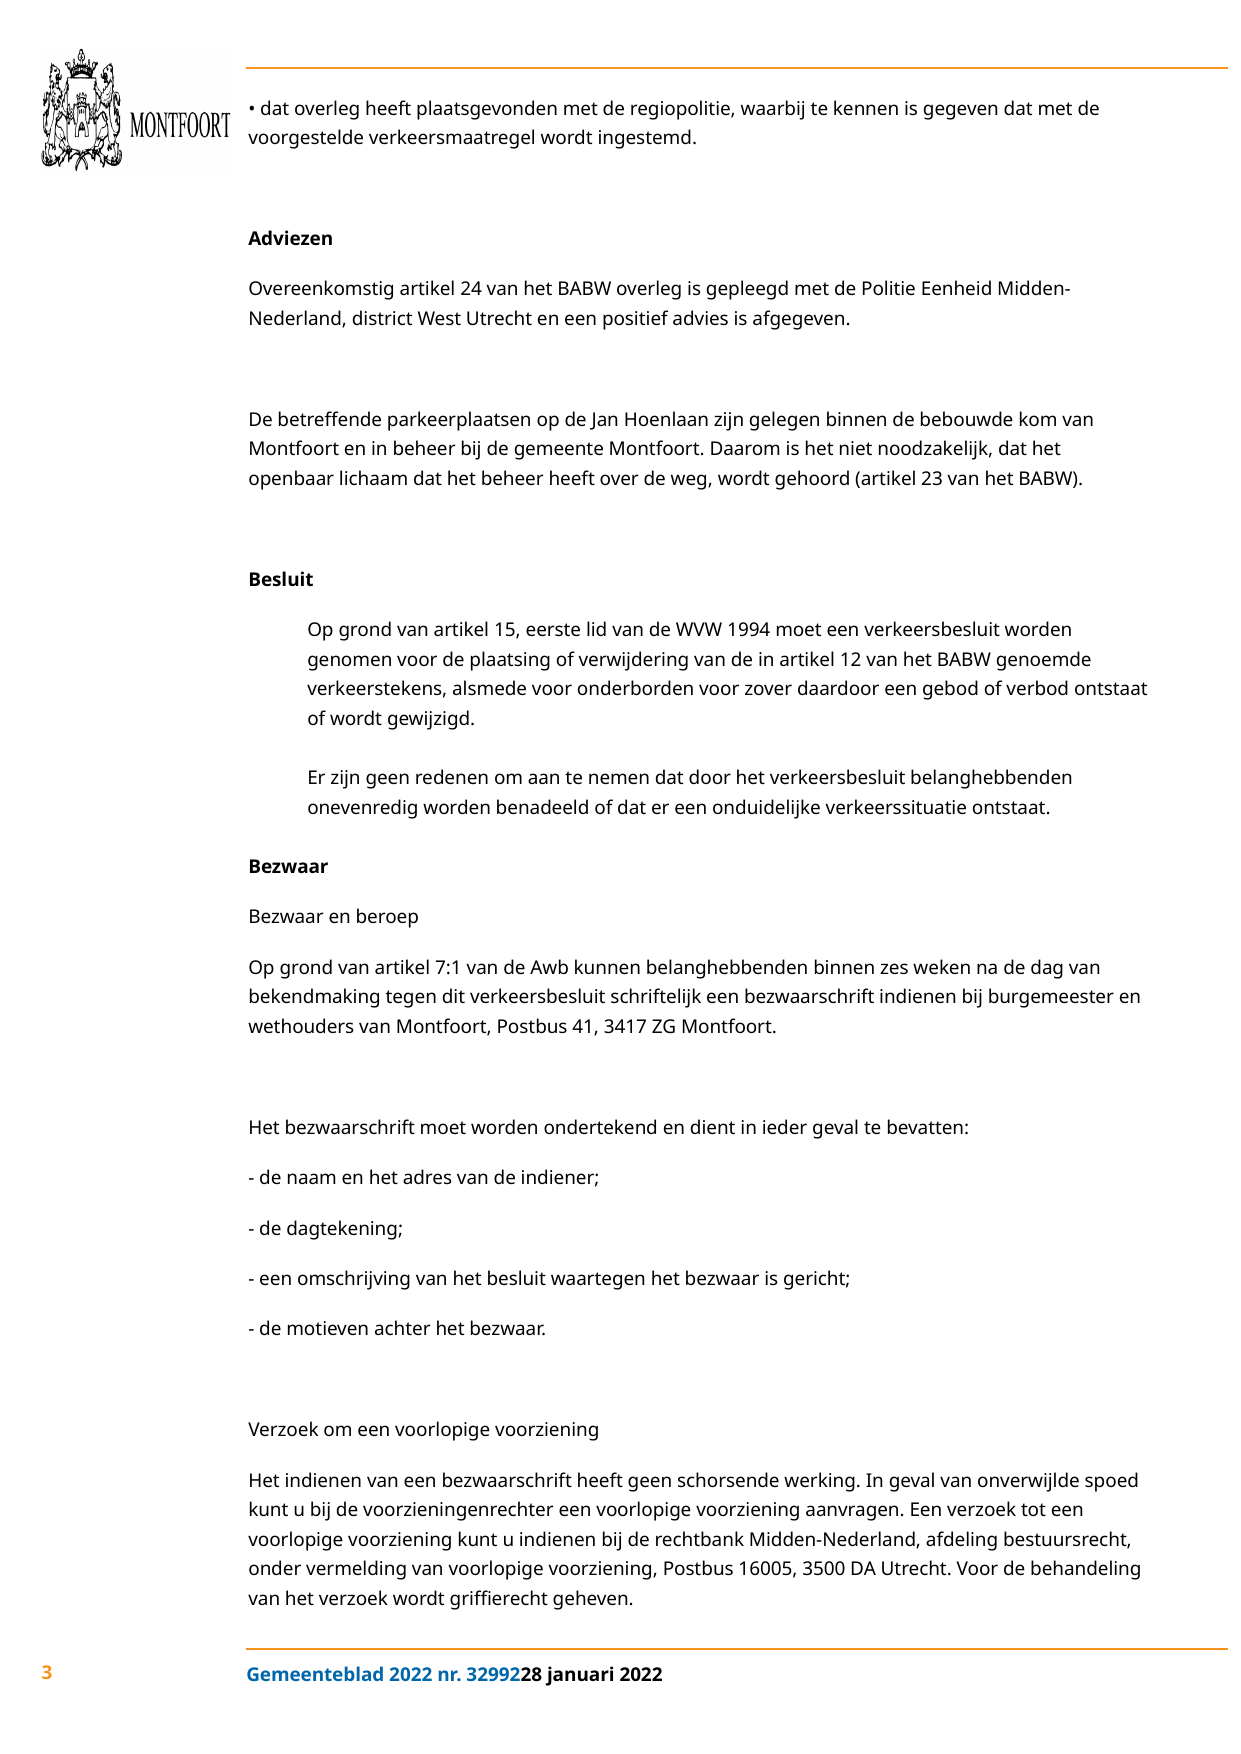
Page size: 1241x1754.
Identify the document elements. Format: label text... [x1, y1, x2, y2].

text Bezwaar [248, 853, 1152, 879]
text Bezwaar en beroep [248, 903, 1152, 929]
text - de naam en het adres van de indiener; [248, 1164, 1152, 1190]
text - een omschrijving van het besluit waartegen het bezwaar is gericht; [248, 1265, 1152, 1291]
text Het indienen van een bezwaarschrift heeft geen schorsende werking. In geval van onverwijlde spoed kunt u bij de voorzieningenrechter een voorlopige voorziening aanvragen. Een verzoek tot een voorlopige voorziening kunt u indienen bij de rechtbank Midden-Nederland, afdeling bestuursrecht, onder vermelding van voorlopige voorziening, Postbus 16005, 3500 DA Utrecht. Voor de behandeling van het verzoek wordt griffierecht geheven. [248, 1467, 1152, 1611]
list Er zijn geen redenen om aan te nemen dat door het verkeersbesluit belanghebbenden onevenredig worden benadeeld of dat er een onduidelijke verkeerssituatie ontstaat. [248, 764, 1152, 820]
text Het bezwaarschrift moet worden ondertekend en dient in ieder geval te bevatten: [248, 1114, 1152, 1140]
text Op grond van artikel 7:1 van de Awb kunnen belanghebbenden binnen zes weken na de dag van bekendmaking tegen dit verkeersbesluit schriftelijk een bezwaarschrift indienen bij burgemeester en wethouders van Montfoort, Postbus 41, 3417 ZG Montfoort. [248, 954, 1152, 1039]
text Verzoek om een voorlopige voorziening [248, 1416, 1152, 1442]
text Besluit [248, 566, 1152, 592]
list Op grond van artikel 15, eerste lid van de WVW 1994 moet een verkeersbesluit worden genomen voor de plaatsing of verwijdering van de in artikel 12 van het BABW genoemde verkeerstekens, alsmede voor onderborden voor zover daardoor een gebod of verbod ontstaat of wordt gewijzigd. [248, 616, 1152, 731]
text Overeenkomstig artikel 24 van het BABW overleg is gepleegd met de Politie Eenheid Midden-Nederland, district West Utrecht en een positief advies is afgegeven. [248, 276, 1152, 331]
text • dat overleg heeft plaatsgevonden met de regiopolitie, waarbij te kennen is gegeven dat met de voorgestelde verkeersmaatregel wordt ingestemd. [248, 95, 1152, 150]
text - de dagtekening; [248, 1215, 1152, 1241]
picture [41, 47, 231, 172]
text De betreffende parkeerplaatsen op de Jan Hoenlaan zijn gelegen binnen de bebouwde kom van Montfoort en in beheer bij de gemeente Montfoort. Daarom is het niet noodzakelijk, dat het openbaar lichaam dat het beheer heeft over de weg, wordt gehoord (artikel 23 van het BABW). [248, 406, 1152, 491]
text Adviezen [248, 225, 1152, 251]
text - de motieven achter het bezwaar. [248, 1316, 1152, 1341]
